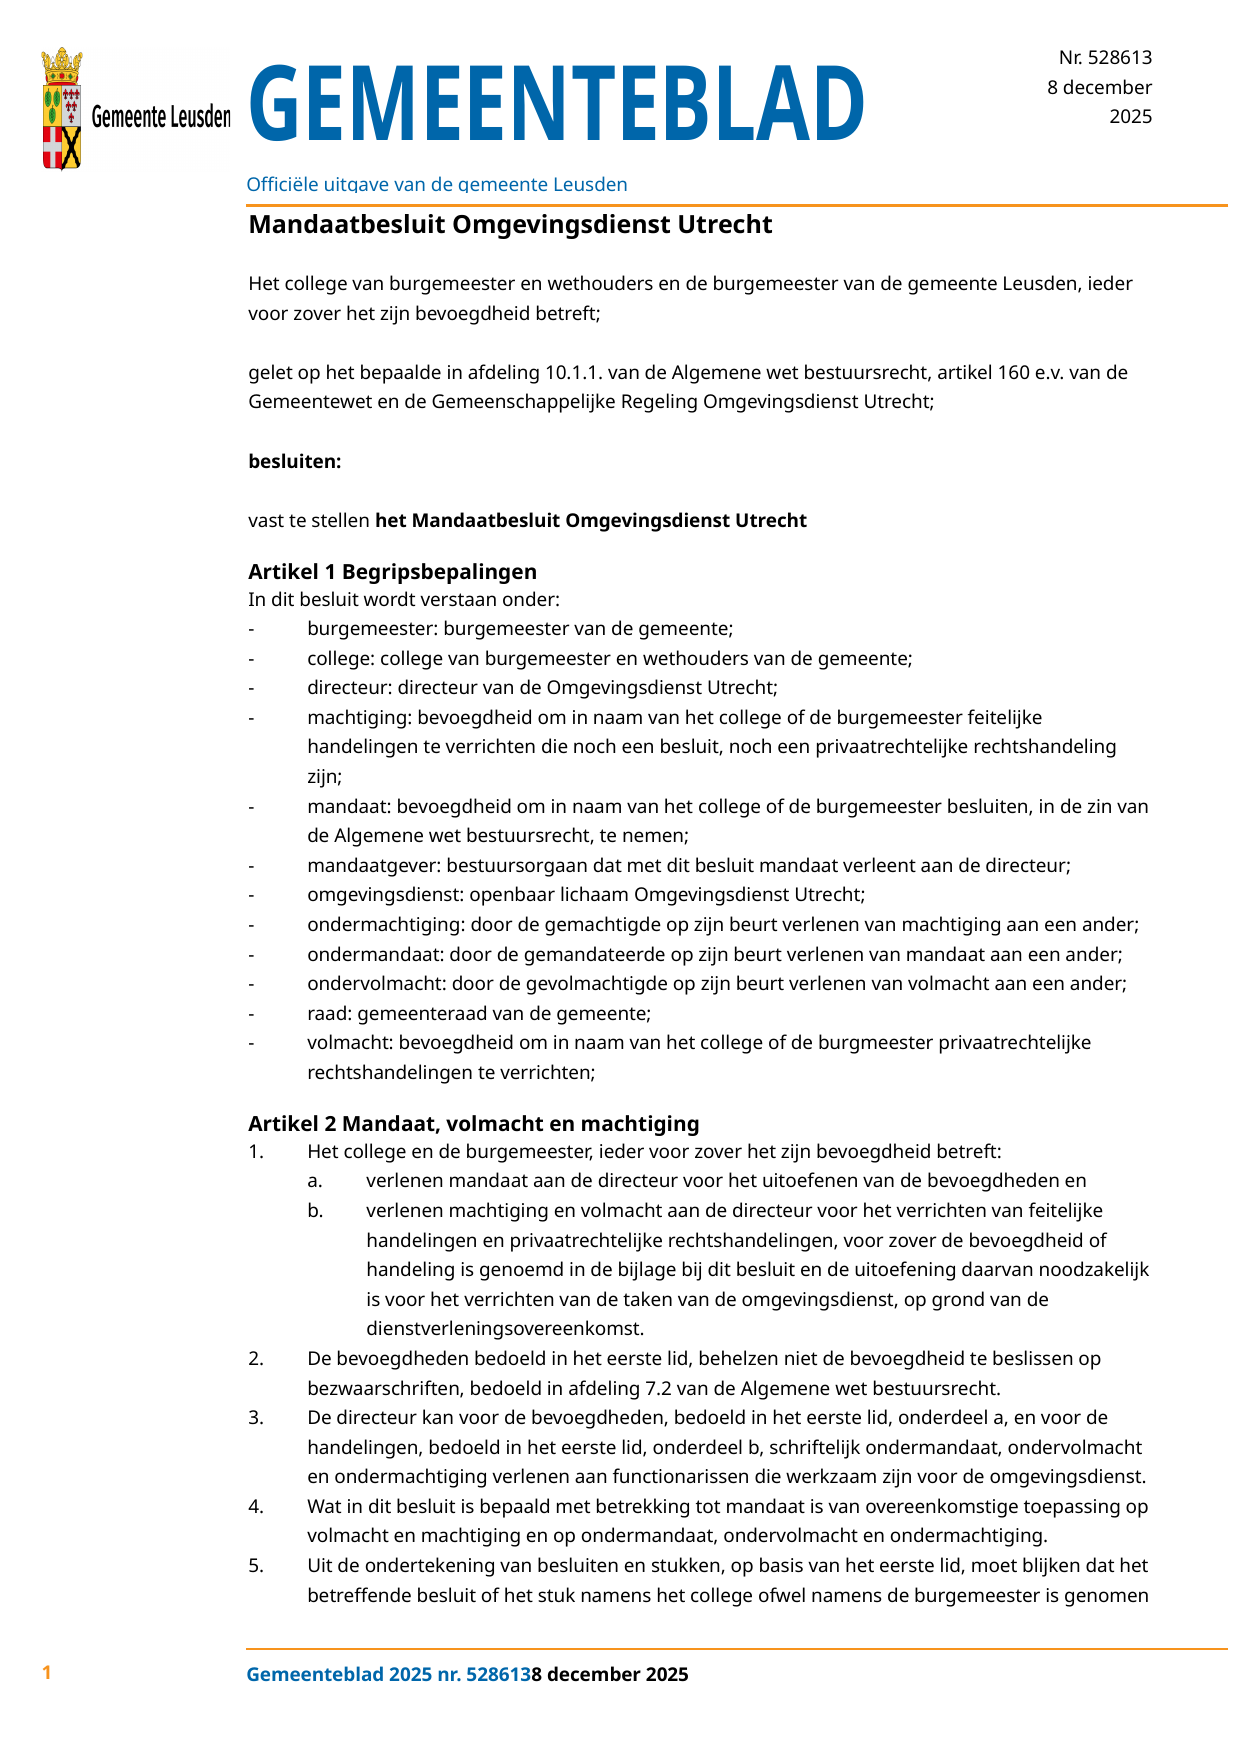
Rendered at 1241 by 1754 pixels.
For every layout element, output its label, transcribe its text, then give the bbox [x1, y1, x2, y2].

list ondermachtiging: door de gemachtigde op zijn beurt verlenen van machtiging aan een ander; [248, 911, 1152, 937]
list Wat in dit besluit is bepaald met betrekking tot mandaat is van overeenkomstige toepassing op volmacht en machtiging en op ondermandaat, ondervolmacht en ondermachtiging. [248, 1493, 1152, 1548]
list omgevingsdienst: openbaar lichaam Omgevingsdienst Utrecht; [248, 882, 1152, 907]
picture [41, 47, 231, 172]
list verlenen mandaat aan de directeur voor het uitoefenen van de bevoegdheden en [307, 1168, 1152, 1193]
list volmacht: bevoegdheid om in naam van het college of de burgmeester privaatrechtelijke rechtshandelingen te verrichten; [248, 1029, 1152, 1085]
text Mandaatbesluit Omgevingsdienst Utrecht [248, 207, 1152, 241]
list college: college van burgemeester en wethouders van de gemeente; [248, 645, 1152, 671]
list ondervolmacht: door de gevolmachtigde op zijn beurt verlenen van volmacht aan een ander; [248, 970, 1152, 996]
text In dit besluit wordt verstaan onder: [248, 586, 1152, 612]
list De bevoegdheden bedoeld in het eerste lid, behelzen niet de bevoegdheid te beslissen op bezwaarschriften, bedoeld in afdeling 7.2 van de Algemene wet bestuursrecht. [248, 1345, 1152, 1400]
list mandaatgever: bestuursorgaan dat met dit besluit mandaat verleent aan de directeur; [248, 852, 1152, 878]
list De directeur kan voor de bevoegdheden, bedoeld in het eerste lid, onderdeel a, en voor de handelingen, bedoeld in het eerste lid, onderdeel b, schriftelijk ondermandaat, ondervolmacht en ondermachtiging verlenen aan functionarissen die werkzaam zijn voor de omgevingsdienst. [248, 1404, 1152, 1489]
list raad: gemeenteraad van de gemeente; [248, 1000, 1152, 1026]
text vast te stellen het Mandaatbesluit Omgevingsdienst Utrecht [248, 507, 1152, 533]
list Uit de ondertekening van besluiten en stukken, op basis van het eerste lid, moet blijken dat het betreffende besluit of het stuk namens het college ofwel namens de burgemeester is genomen [248, 1552, 1152, 1607]
text gelet op het bepaalde in afdeling 10.1.1. van de Algemene wet bestuursrecht, artikel 160 e.v. van de Gemeentewet en de Gemeenschappelijke Regeling Omgevingsdienst Utrecht; [248, 359, 1152, 414]
list mandaat: bevoegdheid om in naam van het college of de burgemeester besluiten, in de zin van de Algemene wet bestuursrecht, te nemen; [248, 793, 1152, 848]
list Het college en de burgemeester, ieder voor zover het zijn bevoegdheid betreft: [248, 1138, 1152, 1164]
list machtiging: bevoegdheid om in naam van het college of de burgemeester feitelijke handelingen te verrichten die noch een besluit, noch een privaatrechtelijke rechtshandeling zijn; [248, 704, 1152, 789]
text Het college van burgemeester en wethouders en de burgemeester van de gemeente Leusden, ieder voor zover het zijn bevoegdheid betreft; [248, 270, 1152, 326]
text Artikel 1 Begripsbepalingen [248, 557, 1152, 586]
list ondermandaat: door de gemandateerde op zijn beurt verlenen van mandaat aan een ander; [248, 941, 1152, 967]
list directeur: directeur van de Omgevingsdienst Utrecht; [248, 674, 1152, 700]
text besluiten: [248, 448, 1152, 473]
list verlenen machtiging en volmacht aan de directeur voor het verrichten van feitelijke handelingen en privaatrechtelijke rechtshandelingen, voor zover de bevoegdheid of handeling is genoemd in de bijlage bij dit besluit en de uitoefening daarvan noodzakelijk is voor het verrichten van de taken van de omgevingsdienst, op grond van de dienstverleningsovereenkomst. [307, 1197, 1152, 1341]
text Artikel 2 Mandaat, volmacht en machtiging [248, 1109, 1152, 1138]
list burgemeester: burgemeester van de gemeente; [248, 615, 1152, 641]
